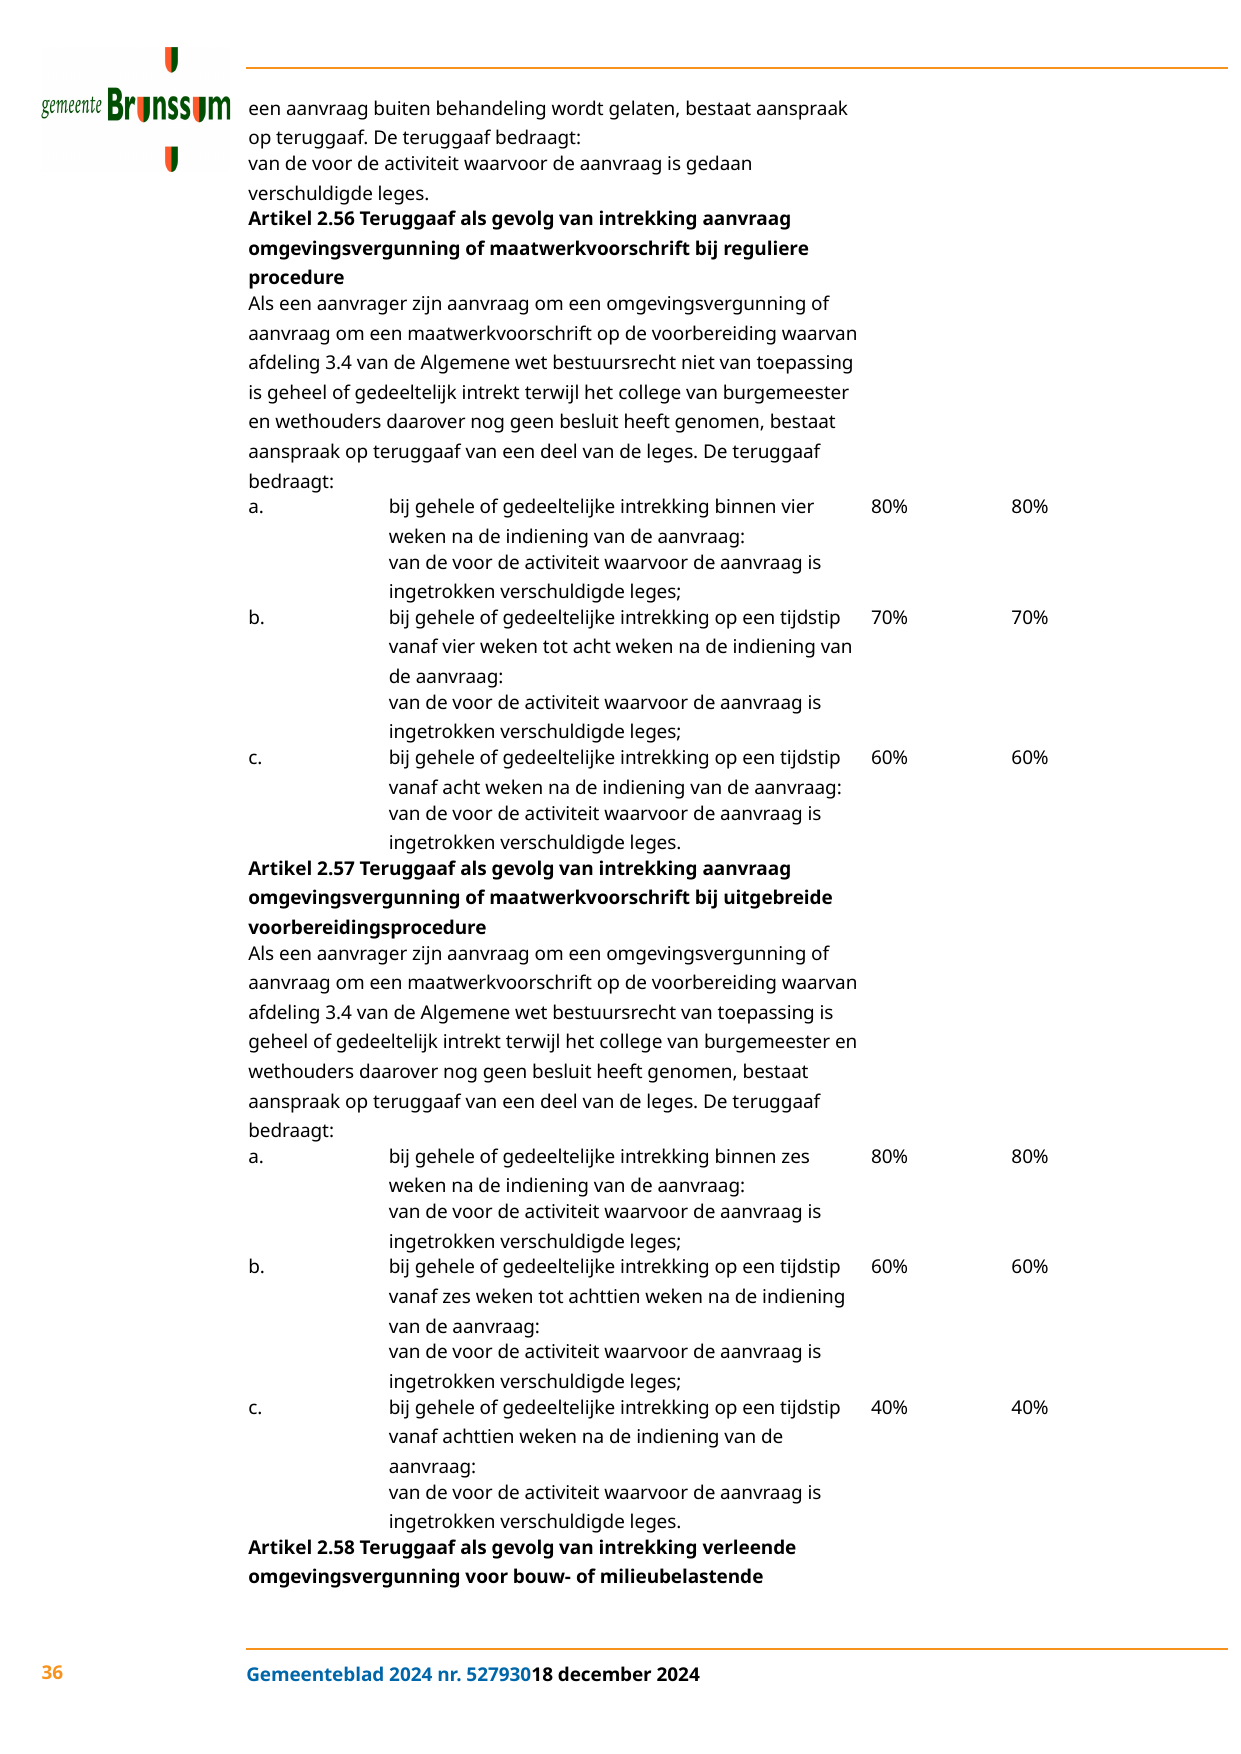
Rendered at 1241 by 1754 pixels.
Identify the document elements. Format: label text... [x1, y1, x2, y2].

table_cell van de voor de activiteit waarvoor de aanvraag is ingetrokken verschuldigde leges. [389, 1479, 871, 1534]
table_cell 40% [1011, 1394, 1152, 1479]
table_cell [871, 205, 1011, 290]
table_cell [1011, 689, 1152, 744]
table_cell Als een aanvrager zijn aanvraag om een omgevingsvergunning of aanvraag om een maatwerkvoorschrift op de voorbereiding waarvan afdeling 3.4 van de Algemene wet bestuursrecht niet van toepassing is geheel of gedeeltelijk intrekt terwijl het college van burgemeester en wethouders daarover nog geen besluit heeft genomen, bestaat aanspraak op teruggaaf van een deel van de leges. De teruggaaf bedraagt: [248, 290, 871, 493]
table_cell 70% [871, 604, 1011, 689]
table_cell 40% [871, 1394, 1011, 1479]
picture [41, 47, 231, 172]
table_cell [871, 855, 1011, 940]
table_cell 70% [1011, 604, 1152, 689]
table_cell Als een aanvrager zijn aanvraag om een omgevingsvergunning of aanvraag om een maatwerkvoorschrift op de voorbereiding waarvan afdeling 3.4 van de Algemene wet bestuursrecht van toepassing is geheel of gedeeltelijk intrekt terwijl het college van burgemeester en wethouders daarover nog geen besluit heeft genomen, bestaat aanspraak op teruggaaf van een deel van de leges. De teruggaaf bedraagt: [248, 940, 871, 1143]
table_cell [871, 1479, 1011, 1534]
table_cell 60% [871, 744, 1011, 800]
table_cell van de voor de activiteit waarvoor de aanvraag is ingetrokken verschuldigde leges; [389, 1199, 871, 1254]
table_cell [871, 689, 1011, 744]
table_cell [248, 689, 388, 744]
table_cell b. [248, 604, 388, 689]
table_cell 80% [871, 1143, 1011, 1198]
table_cell 80% [1011, 494, 1152, 549]
table_cell bij gehele of gedeeltelijke intrekking op een tijdstip vanaf vier weken tot acht weken na de indiening van de aanvraag: [389, 604, 871, 689]
table_cell bij gehele of gedeeltelijke intrekking op een tijdstip vanaf zes weken tot achttien weken na de indiening van de aanvraag: [389, 1254, 871, 1339]
table_cell bij gehele of gedeeltelijke intrekking op een tijdstip vanaf acht weken na de indiening van de aanvraag: [389, 744, 871, 800]
table_cell a. [248, 494, 388, 549]
table_cell 80% [1011, 1143, 1152, 1198]
table_cell Artikel 2.57 Teruggaaf als gevolg van intrekking aanvraag omgevingsvergunning of maatwerkvoorschrift bij uitgebreide voorbereidingsprocedure [248, 855, 871, 940]
table_cell Artikel 2.58 Teruggaaf als gevolg van intrekking verleende omgevingsvergunning voor bouw- of milieubelastende [248, 1534, 871, 1589]
table_cell [871, 549, 1011, 604]
table_cell [871, 150, 1011, 205]
table_cell bij gehele of gedeeltelijke intrekking binnen vier weken na de indiening van de aanvraag: [389, 494, 871, 549]
table_cell van de voor de activiteit waarvoor de aanvraag is gedaan verschuldigde leges. [248, 150, 871, 205]
table_cell [248, 1199, 388, 1254]
table_cell [1011, 1534, 1152, 1589]
table_cell bij gehele of gedeeltelijke intrekking op een tijdstip vanaf achttien weken na de indiening van de aanvraag: [389, 1394, 871, 1479]
table_cell [1011, 205, 1152, 290]
table_cell 60% [871, 1254, 1011, 1339]
table_cell c. [248, 744, 388, 800]
table_cell bij gehele of gedeeltelijke intrekking binnen zes weken na de indiening van de aanvraag: [389, 1143, 871, 1198]
table_cell [1011, 1479, 1152, 1534]
table_cell [1011, 1339, 1152, 1394]
table_cell van de voor de activiteit waarvoor de aanvraag is ingetrokken verschuldigde leges; [389, 1339, 871, 1394]
table_cell a. [248, 1143, 388, 1198]
table_cell [1011, 549, 1152, 604]
table_cell [1011, 800, 1152, 855]
table_cell [248, 549, 388, 604]
table_cell 60% [1011, 1254, 1152, 1339]
table_cell [871, 1534, 1011, 1589]
table_cell [1011, 1199, 1152, 1254]
table_cell [248, 1479, 388, 1534]
table_cell [248, 1339, 388, 1394]
table_cell [248, 800, 388, 855]
table_cell [1011, 150, 1152, 205]
table_cell van de voor de activiteit waarvoor de aanvraag is ingetrokken verschuldigde leges; [389, 549, 871, 604]
table_cell b. [248, 1254, 388, 1339]
table_cell [871, 800, 1011, 855]
table_cell [1011, 95, 1152, 150]
table_cell [871, 1199, 1011, 1254]
table_cell 80% [871, 494, 1011, 549]
table_cell [871, 940, 1011, 1143]
table_cell van de voor de activiteit waarvoor de aanvraag is ingetrokken verschuldigde leges; [389, 689, 871, 744]
table_cell Artikel 2.56 Teruggaaf als gevolg van intrekking aanvraag omgevingsvergunning of maatwerkvoorschrift bij reguliere procedure [248, 205, 871, 290]
table_cell [1011, 940, 1152, 1143]
table_cell een aanvraag buiten behandeling wordt gelaten, bestaat aanspraak op teruggaaf. De teruggaaf bedraagt: [248, 95, 871, 150]
table_cell [871, 95, 1011, 150]
table_cell van de voor de activiteit waarvoor de aanvraag is ingetrokken verschuldigde leges. [389, 800, 871, 855]
table_cell c. [248, 1394, 388, 1479]
table_cell [871, 290, 1011, 493]
table_cell [871, 1339, 1011, 1394]
table_cell 60% [1011, 744, 1152, 800]
table_cell [1011, 290, 1152, 493]
table_cell [1011, 855, 1152, 940]
